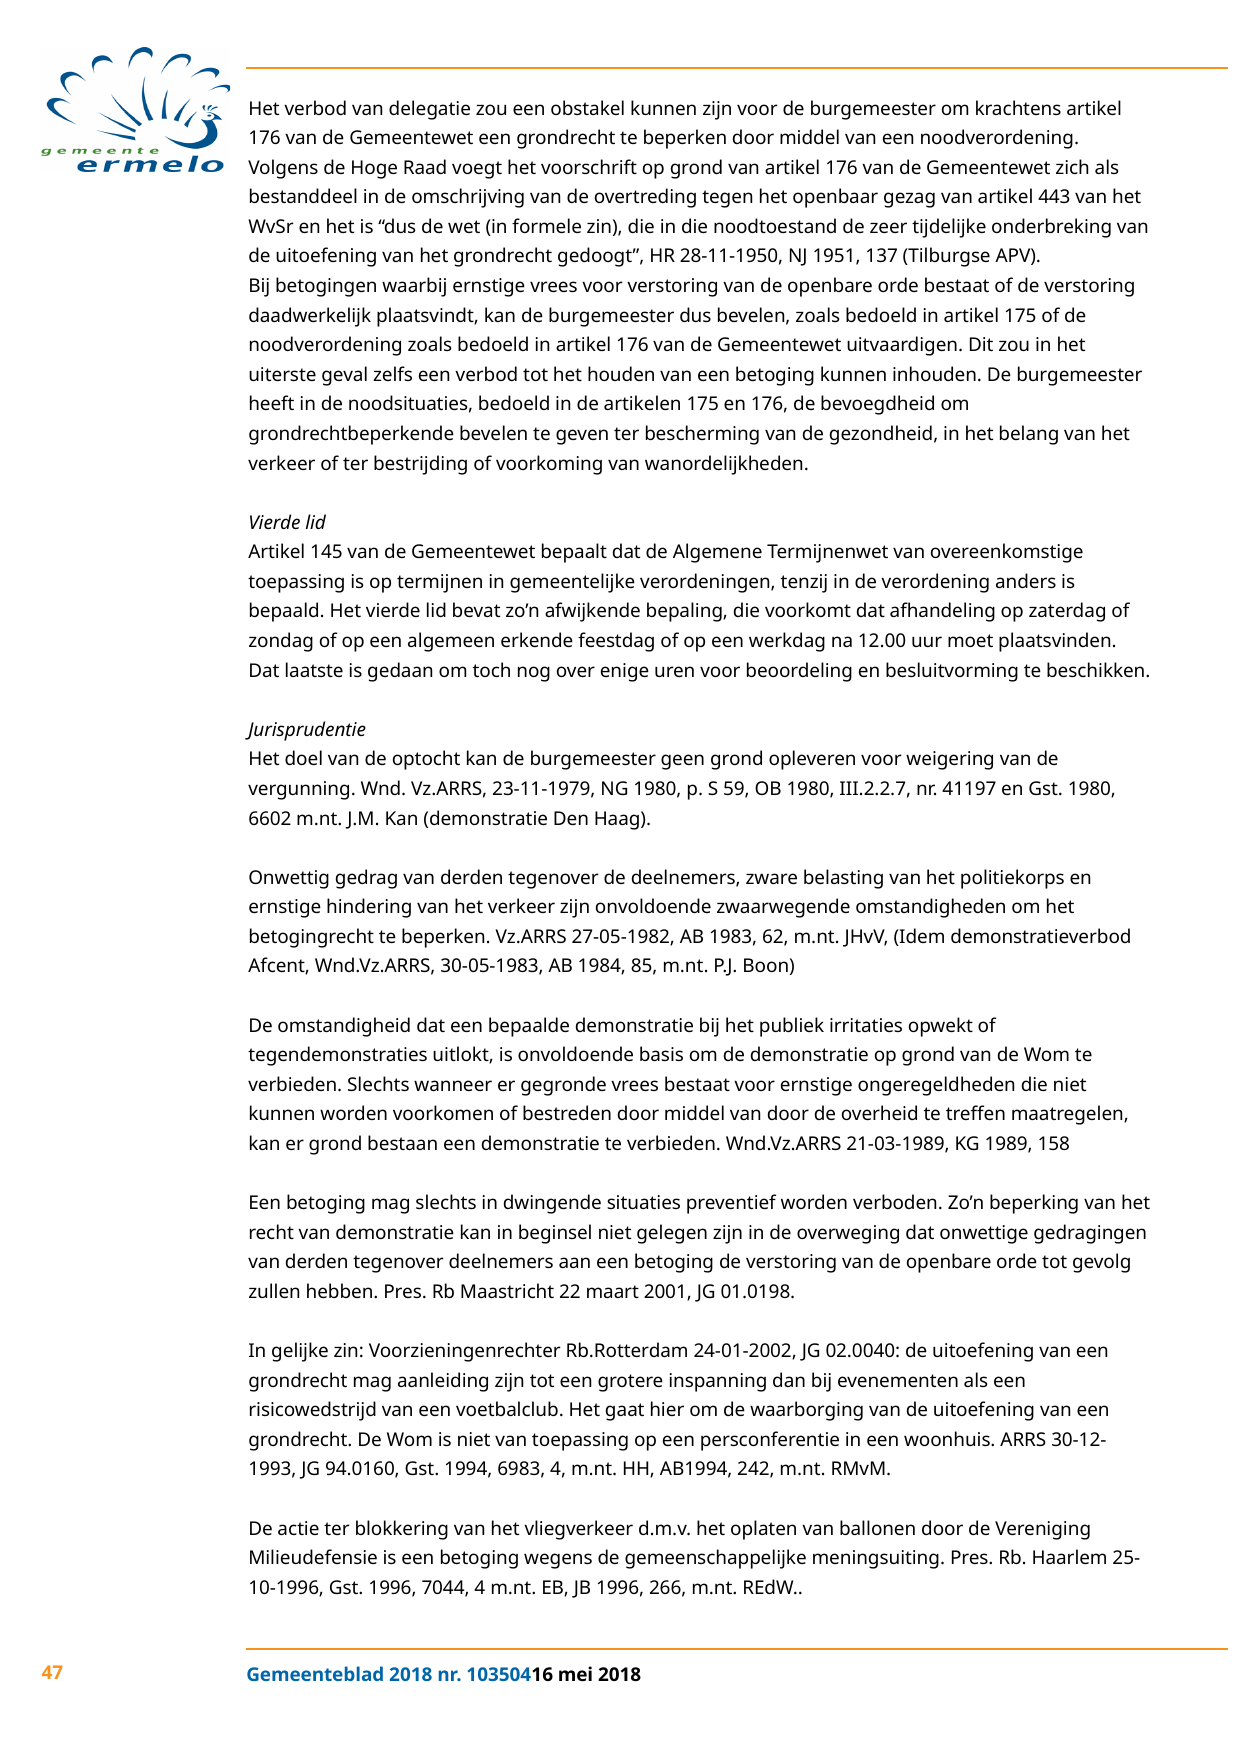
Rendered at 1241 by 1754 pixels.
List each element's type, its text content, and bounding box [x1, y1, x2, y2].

text Bij betogingen waarbij ernstige vrees voor verstoring van de openbare orde bestaat of de verstoring daadwerkelijk plaatsvindt, kan de burgemeester dus bevelen, zoals bedoeld in artikel 175 of de noodverordening zoals bedoeld in artikel 176 van de Gemeentewet uitvaardigen. Dit zou in het uiterste geval zelfs een verbod tot het houden van een betoging kunnen inhouden. De burgemeester heeft in de noodsituaties, bedoeld in de artikelen 175 en 176, de bevoegdheid om grondrechtbeperkende bevelen te geven ter bescherming van de gezondheid, in het belang van het verkeer of ter bestrijding of voorkoming van wanordelijkheden. [248, 272, 1152, 476]
text De omstandigheid dat een bepaalde demonstratie bij het publiek irritaties opwekt of tegendemonstraties uitlokt, is onvoldoende basis om de demonstratie op grond van de Wom te verbieden. Slechts wanneer er gegronde vrees bestaat voor ernstige ongeregeldheden die niet kunnen worden voorkomen of bestreden door middel van door de overheid te treffen maatregelen, kan er grond bestaan een demonstratie te verbieden. Wnd.Vz.ARRS 21-03-1989, KG 1989, 158 [248, 1012, 1152, 1156]
text Het verbod van delegatie zou een obstakel kunnen zijn voor de burgemeester om krachtens artikel 176 van de Gemeentewet een grondrecht te beperken door middel van een noodverordening. Volgens de Hoge Raad voegt het voorschrift op grond van artikel 176 van de Gemeentewet zich als bestanddeel in de omschrijving van de overtreding tegen het openbaar gezag van artikel 443 van het WvSr en het is “dus de wet (in formele zin), die in die noodtoestand de zeer tijdelijke onderbreking van de uitoefening van het grondrecht gedoogt”, HR 28-11-1950, NJ 1951, 137 (Tilburgse APV). [248, 95, 1152, 268]
text In gelijke zin: Voorzieningenrechter Rb.Rotterdam 24-01-2002, JG 02.0040: de uitoefening van een grondrecht mag aanleiding zijn tot een grotere inspanning dan bij evenementen als een risicowedstrijd van een voetbalclub. Het gaat hier om de waarborging van de uitoefening van een grondrecht. De Wom is niet van toepassing op een persconferentie in een woonhuis. ARRS 30-12-1993, JG 94.0160, Gst. 1994, 6983, 4, m.nt. HH, AB1994, 242, m.nt. RMvM. [248, 1337, 1152, 1481]
text Jurisprudentie [248, 716, 1152, 742]
picture [41, 47, 231, 172]
text Vierde lid [248, 509, 1152, 535]
text Het doel van de optocht kan de burgemeester geen grond opleveren voor weigering van de vergunning. Wnd. Vz.ARRS, 23-11-1979, NG 1980, p. S 59, OB 1980, III.2.2.7, nr. 41197 en Gst. 1980, 6602 m.nt. J.M. Kan (demonstratie Den Haag). [248, 746, 1152, 831]
text De actie ter blokkering van het vliegverkeer d.m.v. het oplaten van ballonen door de Vereniging Milieudefensie is een betoging wegens de gemeenschappelijke meningsuiting. Pres. Rb. Haarlem 25-10-1996, Gst. 1996, 7044, 4 m.nt. EB, JB 1996, 266, m.nt. REdW.. [248, 1515, 1152, 1600]
text Een betoging mag slechts in dwingende situaties preventief worden verboden. Zo’n beperking van het recht van demonstratie kan in beginsel niet gelegen zijn in de overweging dat onwettige gedragingen van derden tegenover deelnemers aan een betoging de verstoring van de openbare orde tot gevolg zullen hebben. Pres. Rb Maastricht 22 maart 2001, JG 01.0198. [248, 1189, 1152, 1304]
text Artikel 145 van de Gemeentewet bepaalt dat de Algemene Termijnenwet van overeenkomstige toepassing is op termijnen in gemeentelijke verordeningen, tenzij in de verordening anders is bepaald. Het vierde lid bevat zo’n afwijkende bepaling, die voorkomt dat afhandeling op zaterdag of zondag of op een algemeen erkende feestdag of op een werkdag na 12.00 uur moet plaatsvinden. Dat laatste is gedaan om toch nog over enige uren voor beoordeling en besluitvorming te beschikken. [248, 538, 1152, 683]
text Onwettig gedrag van derden tegenover de deelnemers, zware belasting van het politiekorps en ernstige hindering van het verkeer zijn onvoldoende zwaarwegende omstandigheden om het betogingrecht te beperken. Vz.ARRS 27-05-1982, AB 1983, 62, m.nt. JHvV, (Idem demonstratieverbod Afcent, Wnd.Vz.ARRS, 30-05-1983, AB 1984, 85, m.nt. P.J. Boon) [248, 864, 1152, 978]
